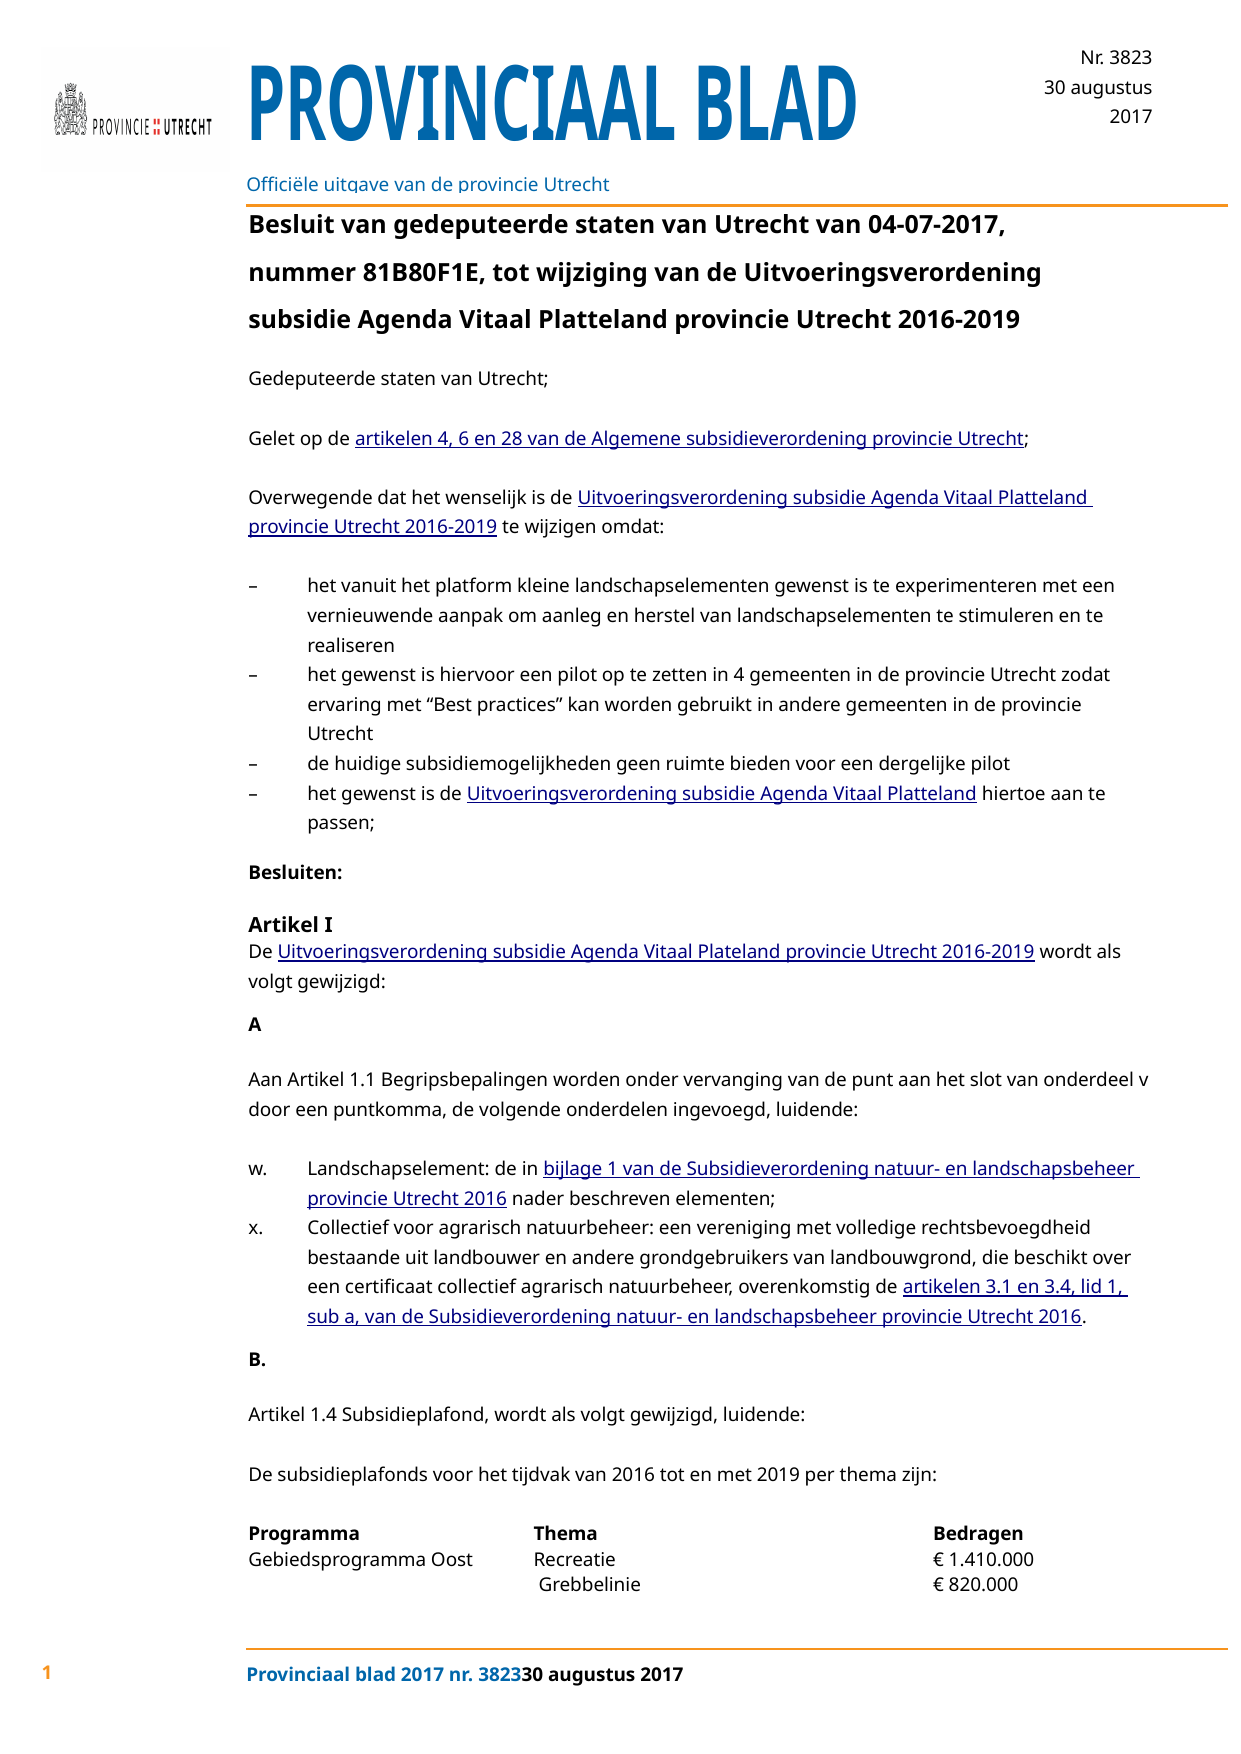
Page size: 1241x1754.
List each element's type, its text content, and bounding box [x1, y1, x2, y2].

text Gelet op de artikelen 4, 6 en 28 van de Algemene subsidieverordening provincie Utrecht; [248, 425, 1152, 450]
text A [248, 1011, 1152, 1037]
text Aan Artikel 1.1 Begripsbepalingen worden onder vervanging van de punt aan het slot van onderdeel v door een puntkomma, de volgende onderdelen ingevoegd, luidende: [248, 1066, 1152, 1122]
text Artikel 1.4 Subsidieplafond, wordt als volgt gewijzigd, luidende: [248, 1402, 1152, 1427]
list het vanuit het platform kleine landschapselementen gewenst is te experimenteren met een vernieuwende aanpak om aanleg en herstel van landschapselementen te stimuleren en te realiseren [248, 573, 1152, 657]
table_cell € 820.000 [933, 1571, 1152, 1601]
table_cell € 1.410.000 [933, 1546, 1152, 1571]
text De Uitvoeringsverordening subsidie Agenda Vitaal Plateland provincie Utrecht 2016-2019 wordt als volgt gewijzigd: [248, 938, 1152, 994]
table_header Bedragen [933, 1520, 1152, 1546]
text Artikel I [248, 910, 1152, 938]
text De subsidieplafonds voor het tijdvak van 2016 tot en met 2019 per thema zijn: [248, 1461, 1152, 1486]
text Besluit van gedeputeerde staten van Utrecht van 04-07-2017, nummer 81B80F1E, tot wijziging van de Uitvoeringsverordening subsidie Agenda Vitaal Platteland provincie Utrecht 2016-2019 [248, 207, 1152, 336]
table_header Thema [533, 1520, 933, 1546]
table_cell Gebiedsprogramma Oost [248, 1546, 533, 1601]
table_cell Grebbelinie [533, 1571, 933, 1601]
list Landschapselement: de in bijlage 1 van de Subsidieverordening natuur- en landschapsbeheer provincie Utrecht 2016 nader beschreven elementen; [248, 1155, 1152, 1211]
list het gewenst is hiervoor een pilot op te zetten in 4 gemeenten in de provincie Utrecht zodat ervaring met “Best practices” kan worden gebruikt in andere gemeenten in de provincie Utrecht [248, 661, 1152, 746]
text Besluiten: [248, 859, 1152, 885]
table_header Programma [248, 1520, 533, 1546]
list Collectief voor agrarisch natuurbeheer: een vereniging met volledige rechtsbevoegdheid bestaande uit landbouwer en andere grondgebruikers van landbouwgrond, die beschikt over een certificaat collectief agrarisch natuurbeheer, overenkomstig de artikelen 3.1 en 3.4, lid 1, sub a, van de Subsidieverordening natuur- en landschapsbeheer provincie Utrecht 2016. [248, 1214, 1152, 1329]
text Overwegende dat het wenselijk is de Uitvoeringsverordening subsidie Agenda Vitaal Platteland provincie Utrecht 2016-2019 te wijzigen omdat: [248, 484, 1152, 539]
picture [41, 47, 231, 172]
list het gewenst is de Uitvoeringsverordening subsidie Agenda Vitaal Platteland hiertoe aan te passen; [248, 780, 1152, 835]
text B. [248, 1346, 1152, 1372]
text Gedeputeerde staten van Utrecht; [248, 366, 1152, 391]
table_cell Recreatie [533, 1546, 933, 1571]
list de huidige subsidiemogelijkheden geen ruimte bieden voor een dergelijke pilot [248, 750, 1152, 776]
